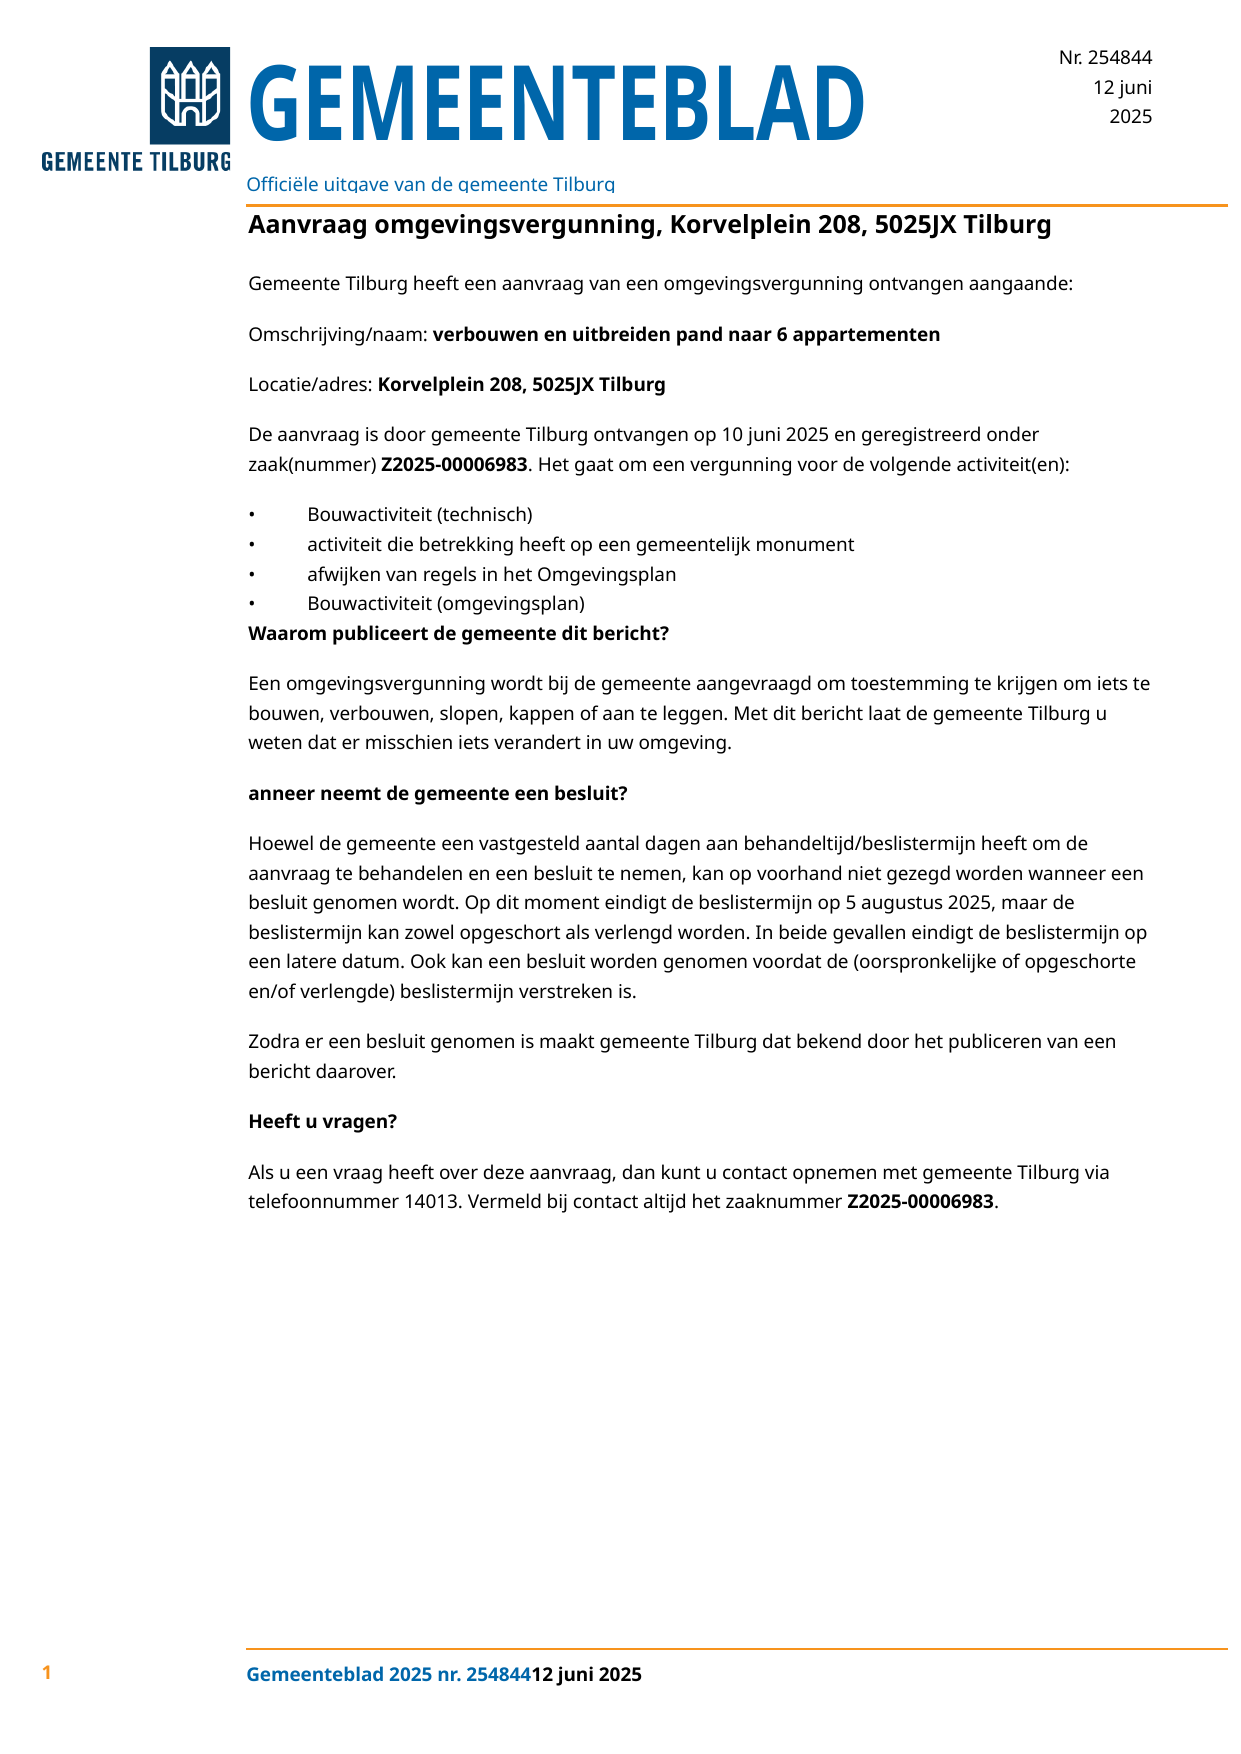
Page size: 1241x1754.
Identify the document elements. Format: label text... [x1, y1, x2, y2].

text Waarom publiceert de gemeente dit bericht? [248, 620, 1152, 646]
text Hoewel de gemeente een vastgesteld aantal dagen aan behandeltijd/beslistermijn heeft om de aanvraag te behandelen en een besluit te nemen, kan op voorhand niet gezegd worden wanneer een besluit genomen wordt. Op dit moment eindigt de beslistermijn op 5 augustus 2025, maar de beslistermijn kan zowel opgeschort als verlengd worden. In beide gevallen eindigt de beslistermijn op een latere datum. Ook kan een besluit worden genomen voordat de (oorspronkelijke of opgeschorte en/of verlengde) beslistermijn verstreken is. [248, 830, 1152, 1004]
text Omschrijving/naam: verbouwen en uitbreiden pand naar 6 appartementen [248, 321, 1152, 346]
text Aanvraag omgevingsvergunning, Korvelplein 208, 5025JX Tilburg [248, 207, 1152, 241]
list Bouwactiviteit (technisch) [248, 502, 1152, 527]
text De aanvraag is door gemeente Tilburg ontvangen op 10 juni 2025 en geregistreerd onder zaak(nummer) Z2025-00006983. Het gaat om een vergunning voor de volgende activiteit(en): [248, 422, 1152, 477]
list Bouwactiviteit (omgevingsplan) [248, 590, 1152, 616]
text Een omgevingsvergunning wordt bij de gemeente aangevraagd om toestemming te krijgen om iets te bouwen, verbouwen, slopen, kappen of aan te leggen. Met dit bericht laat de gemeente Tilburg u weten dat er misschien iets verandert in uw omgeving. [248, 670, 1152, 755]
text Locatie/adres: Korvelplein 208, 5025JX Tilburg [248, 371, 1152, 397]
list activiteit die betrekking heeft op een gemeentelijk monument [248, 531, 1152, 557]
picture [41, 47, 231, 172]
text Als u een vraag heeft over deze aanvraag, dan kunt u contact opnemen met gemeente Tilburg via telefoonnummer 14013. Vermeld bij contact altijd het zaaknummer Z2025-00006983. [248, 1159, 1152, 1214]
text Heeft u vragen? [248, 1109, 1152, 1134]
list afwijken van regels in het Omgevingsplan [248, 561, 1152, 586]
text Zodra er een besluit genomen is maakt gemeente Tilburg dat bekend door het publiceren van een bericht daarover. [248, 1029, 1152, 1084]
text anneer neemt de gemeente een besluit? [248, 780, 1152, 806]
text Gemeente Tilburg heeft een aanvraag van een omgevingsvergunning ontvangen aangaande: [248, 270, 1152, 296]
